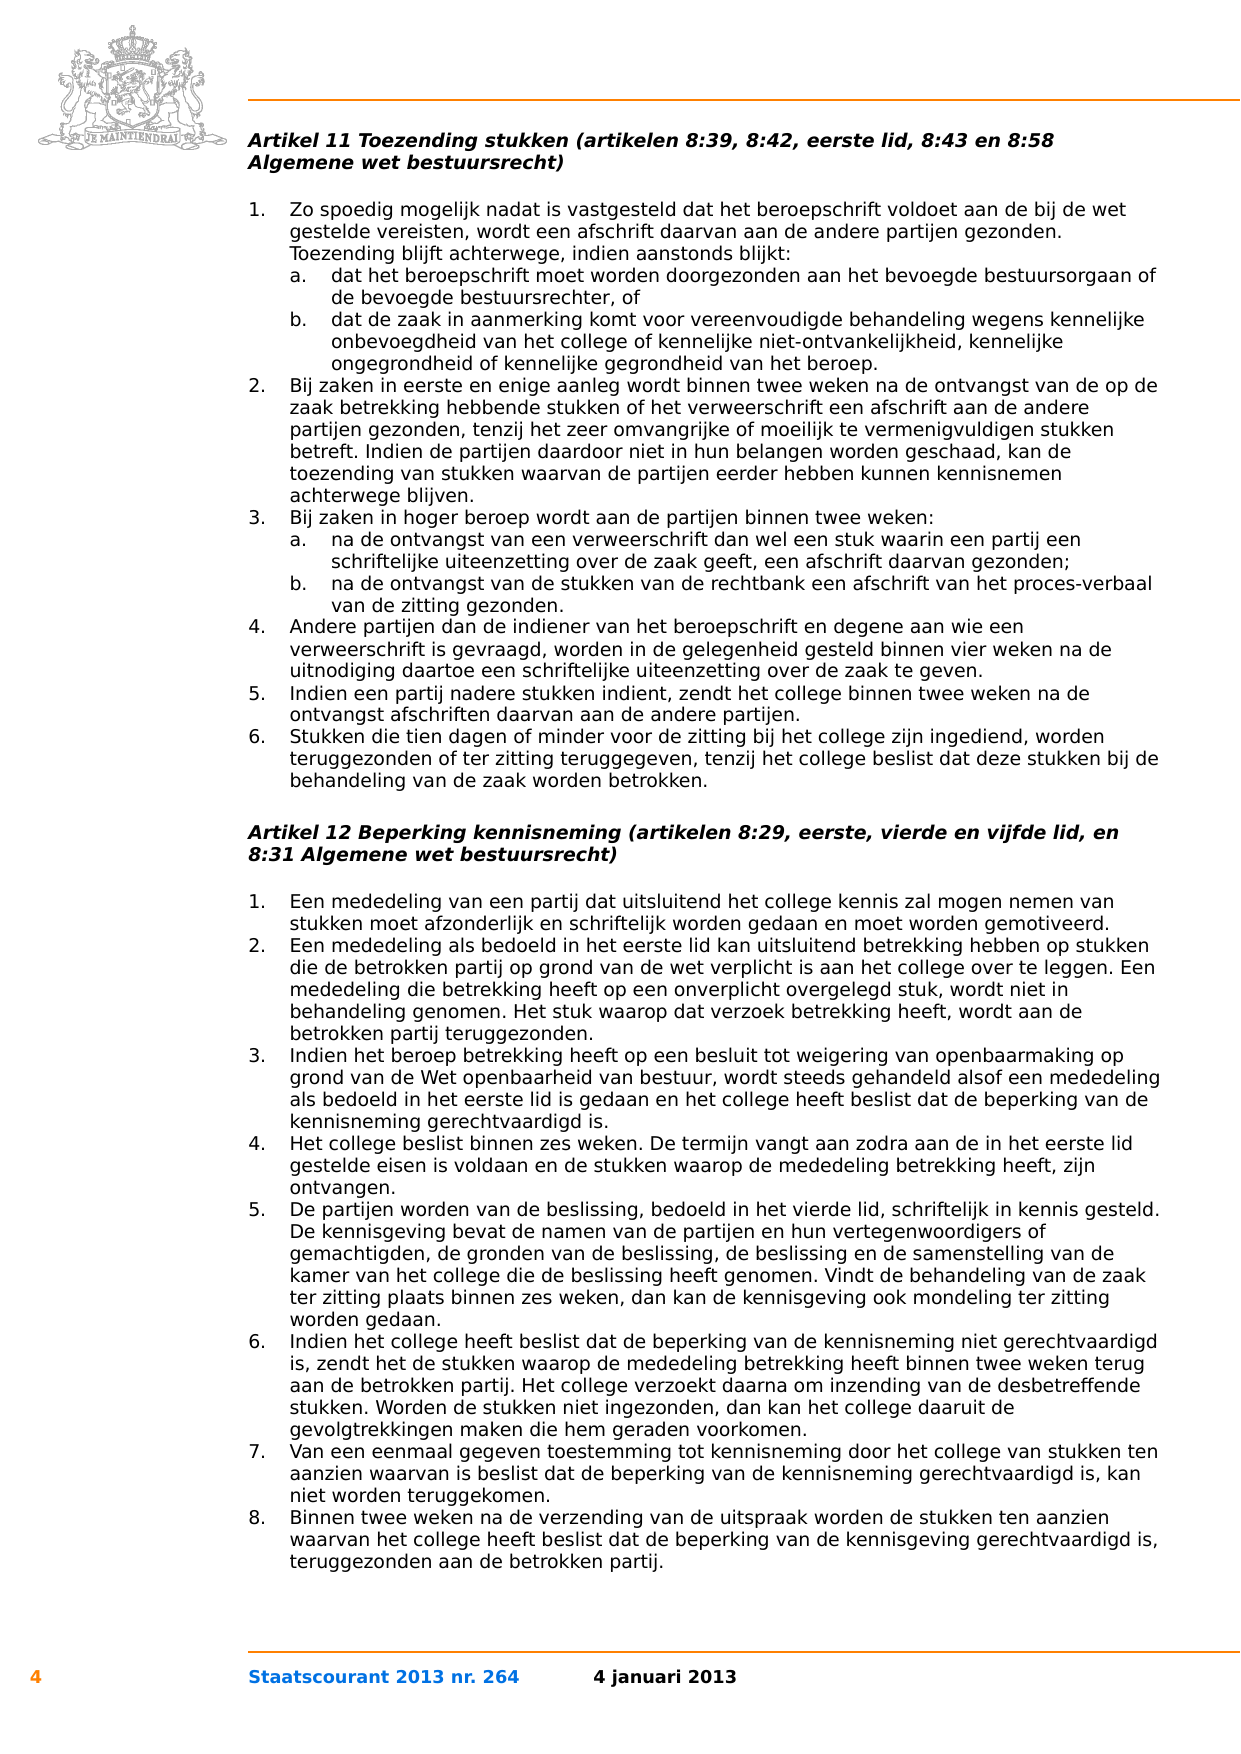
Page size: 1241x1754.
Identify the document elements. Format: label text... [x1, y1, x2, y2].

text 5. Indien een partij nadere stukken indient, zendt het college binnen twee weken na de ontvangst afschriften daarvan aan de andere partijen. [248, 682, 1163, 726]
text b. na de ontvangst van de stukken van de rechtbank een afschrift van het proces-verbaal van de zitting gezonden. [289, 572, 1163, 616]
text 1. Een mededeling van een partij dat uitsluitend het college kennis zal mogen nemen van stukken moet afzonderlijk en schriftelijk worden gedaan en moet worden gemotiveerd. [248, 891, 1163, 935]
text 1. Zo spoedig mogelijk nadat is vastgesteld dat het beroepschrift voldoet aan de bij de wet gestelde vereisten, wordt een afschrift daarvan aan de andere partijen gezonden. Toezending blijft achterwege, indien aanstonds blijkt: [248, 199, 1163, 265]
text 6. Indien het college heeft beslist dat de beperking van de kennisneming niet gerechtvaardigd is, zendt het de stukken waarop de mededeling betrekking heeft binnen twee weken terug aan de betrokken partij. Het college verzoekt daarna om inzending van de desbetreffende stukken. Worden de stukken niet ingezonden, dan kan het college daaruit de gevolgtrekkingen maken die hem geraden voorkomen. [248, 1331, 1163, 1441]
subtitle Artikel 12 Beperking kennisneming (artikelen 8:29, eerste, vierde en vijfde lid, en 8:31 Algemene wet bestuursrecht) [248, 822, 1163, 866]
subtitle Artikel 11 Toezending stukken (artikelen 8:39, 8:42, eerste lid, 8:43 en 8:58 Algemene wet bestuursrecht) [248, 130, 1163, 174]
text 3. Bij zaken in hoger beroep wordt aan de partijen binnen twee weken: [248, 507, 1163, 528]
text a. na de ontvangst van een verweerschrift dan wel een stuk waarin een partij een schriftelijke uiteenzetting over de zaak geeft, een afschrift daarvan gezonden; [289, 528, 1163, 572]
text 2. Bij zaken in eerste en enige aanleg wordt binnen twee weken na de ontvangst van de op de zaak betrekking hebbende stukken of het verweerschrift een afschrift aan de andere partijen gezonden, tenzij het zeer omvangrijke of moeilijk te vermenigvuldigen stukken betreft. Indien de partijen daardoor niet in hun belangen worden geschaad, kan de toezending van stukken waarvan de partijen eerder hebben kunnen kennisnemen achterwege blijven. [248, 375, 1163, 507]
text 6. Stukken die tien dagen of minder voor de zitting bij het college zijn ingediend, worden teruggezonden of ter zitting teruggegeven, tenzij het college beslist dat deze stukken bij de behandeling van de zaak worden betrokken. [248, 726, 1163, 792]
text a. dat het beroepschrift moet worden doorgezonden aan het bevoegde bestuursorgaan of de bevoegde bestuursrechter, of [289, 265, 1163, 309]
picture [38, 25, 227, 150]
text 4. Andere partijen dan de indiener van het beroepschrift en degene aan wie een verweerschrift is gevraagd, worden in de gelegenheid gesteld binnen vier weken na de uitnodiging daartoe een schriftelijke uiteenzetting over de zaak te geven. [248, 616, 1163, 682]
text 4. Het college beslist binnen zes weken. De termijn vangt aan zodra aan de in het eerste lid gestelde eisen is voldaan en de stukken waarop de mededeling betrekking heeft, zijn ontvangen. [248, 1133, 1163, 1199]
text 5. De partijen worden van de beslissing, bedoeld in het vierde lid, schriftelijk in kennis gesteld. De kennisgeving bevat de namen van de partijen en hun vertegenwoordigers of gemachtigden, de gronden van de beslissing, de beslissing en de samenstelling van de kamer van het college die de beslissing heeft genomen. Vindt de behandeling van de zaak ter zitting plaats binnen zes weken, dan kan de kennisgeving ook mondeling ter zitting worden gedaan. [248, 1199, 1163, 1331]
text 8. Binnen twee weken na de verzending van de uitspraak worden de stukken ten aanzien waarvan het college heeft beslist dat de beperking van de kennisgeving gerechtvaardigd is, teruggezonden aan de betrokken partij. [248, 1507, 1163, 1573]
text b. dat de zaak in aanmerking komt voor vereenvoudigde behandeling wegens kennelijke onbevoegdheid van het college of kennelijke niet-ontvankelijkheid, kennelijke ongegrondheid of kennelijke gegrondheid van het beroep. [289, 309, 1163, 375]
text 7. Van een eenmaal gegeven toestemming tot kennisneming door het college van stukken ten aanzien waarvan is beslist dat de beperking van de kennisneming gerechtvaardigd is, kan niet worden teruggekomen. [248, 1441, 1163, 1507]
text 2. Een mededeling als bedoeld in het eerste lid kan uitsluitend betrekking hebben op stukken die de betrokken partij op grond van de wet verplicht is aan het college over te leggen. Een mededeling die betrekking heeft op een onverplicht overgelegd stuk, wordt niet in behandeling genomen. Het stuk waarop dat verzoek betrekking heeft, wordt aan de betrokken partij teruggezonden. [248, 935, 1163, 1045]
text 3. Indien het beroep betrekking heeft op een besluit tot weigering van openbaarmaking op grond van de Wet openbaarheid van bestuur, wordt steeds gehandeld alsof een mededeling als bedoeld in het eerste lid is gedaan en het college heeft beslist dat de beperking van de kennisneming gerechtvaardigd is. [248, 1045, 1163, 1133]
